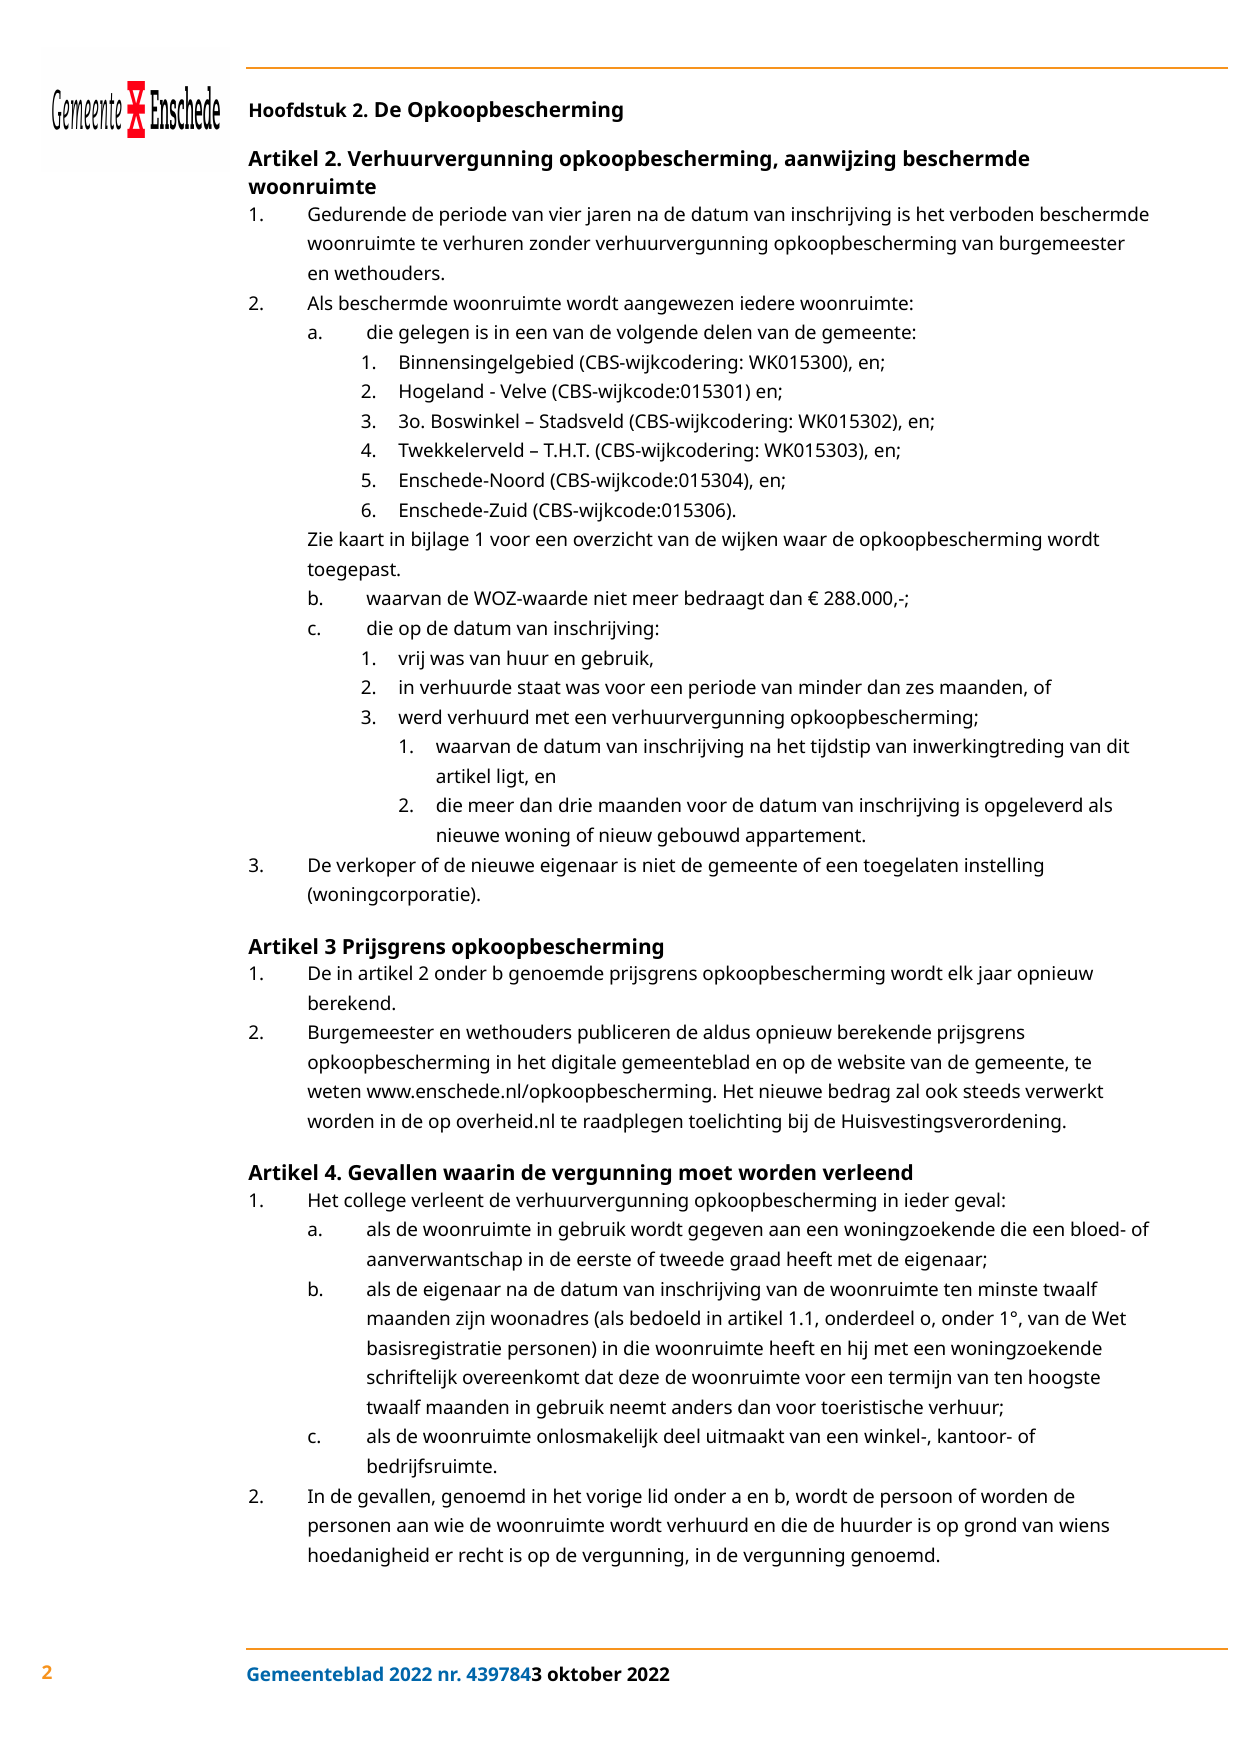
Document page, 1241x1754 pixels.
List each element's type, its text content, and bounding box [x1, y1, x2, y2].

text Artikel 3 Prijsgrens opkoopbescherming [248, 932, 1152, 960]
list Enschede-Zuid (CBS-wijkcode:015306). [361, 497, 1152, 522]
list die meer dan drie maanden voor de datum van inschrijving is opgeleverd als nieuwe woning of nieuw gebouwd appartement. [398, 793, 1152, 848]
list waarvan de datum van inschrijving na het tijdstip van inwerkingtreding van dit artikel ligt, en [398, 733, 1152, 789]
list Het college verleent de verhuurvergunning opkoopbescherming in ieder geval: [248, 1187, 1152, 1213]
picture [41, 47, 231, 172]
text Hoofdstuk 2. De Opkoopbescherming [248, 95, 1152, 123]
list in verhuurde staat was voor een periode van minder dan zes maanden, of [361, 674, 1152, 700]
text Artikel 2. Verhuurvergunning opkoopbescherming, aanwijzing beschermde woonruimte [248, 144, 1152, 201]
list De verkoper of de nieuwe eigenaar is niet de gemeente of een toegelaten instelling (woningcorporatie). [248, 852, 1152, 907]
list die op de datum van inschrijving: [307, 615, 1152, 641]
list Hogeland - Velve (CBS-wijkcode:015301) en; [361, 378, 1152, 404]
list als de woonruimte onlosmakelijk deel uitmaakt van een winkel-, kantoor- of bedrijfsruimte. [307, 1424, 1152, 1479]
list als de eigenaar na de datum van inschrijving van de woonruimte ten minste twaalf maanden zijn woonadres (als bedoeld in artikel 1.1, onderdeel o, onder 1°, van de Wet basisregistratie personen) in die woonruimte heeft en hij met een woningzoekende schriftelijk overeenkomt dat deze de woonruimte voor een termijn van ten hoogste twaalf maanden in gebruik neemt anders dan voor toeristische verhuur; [307, 1276, 1152, 1420]
list waarvan de WOZ-waarde niet meer bedraagt dan € 288.000,-; [307, 586, 1152, 611]
list als de woonruimte in gebruik wordt gegeven aan een woningzoekende die een bloed- of aanverwantschap in de eerste of tweede graad heeft met de eigenaar; [307, 1217, 1152, 1272]
text Artikel 4. Gevallen waarin de vergunning moet worden verleend [248, 1158, 1152, 1187]
list In de gevallen, genoemd in het vorige lid onder a en b, wordt de persoon of worden de personen aan wie de woonruimte wordt verhuurd en die de huurder is op grond van wiens hoedanigheid er recht is op de vergunning, in de vergunning genoemd. [248, 1483, 1152, 1568]
list die gelegen is in een van de volgende delen van de gemeente: [307, 319, 1152, 345]
list Als beschermde woonruimte wordt aangewezen iedere woonruimte: [248, 290, 1152, 315]
list vrij was van huur en gebruik, [361, 645, 1152, 670]
list Gedurende de periode van vier jaren na de datum van inschrijving is het verboden beschermde woonruimte te verhuren zonder verhuurvergunning opkoopbescherming van burgemeester en wethouders. [248, 201, 1152, 286]
list Twekkelerveld – T.H.T. (CBS-wijkcodering: WK015303), en; [361, 438, 1152, 463]
list De in artikel 2 onder b genoemde prijsgrens opkoopbescherming wordt elk jaar opnieuw berekend. [248, 960, 1152, 1016]
list Enschede-Noord (CBS-wijkcode:015304), en; [361, 467, 1152, 493]
list werd verhuurd met een verhuurvergunning opkoopbescherming; [361, 704, 1152, 729]
list Burgemeester en wethouders publiceren de aldus opnieuw berekende prijsgrens opkoopbescherming in het digitale gemeenteblad en op de website van de gemeente, te weten www.enschede.nl/opkoopbescherming. Het nieuwe bedrag zal ook steeds verwerkt worden in de op overheid.nl te raadplegen toelichting bij de Huisvestingsverordening. [248, 1019, 1152, 1134]
list Zie kaart in bijlage 1 voor een overzicht van de wijken waar de opkoopbescherming wordt toegepast. [248, 526, 1152, 582]
list Binnensingelgebied (CBS-wijkcodering: WK015300), en; [361, 349, 1152, 374]
list 3o. Boswinkel – Stadsveld (CBS-wijkcodering: WK015302), en; [361, 408, 1152, 434]
